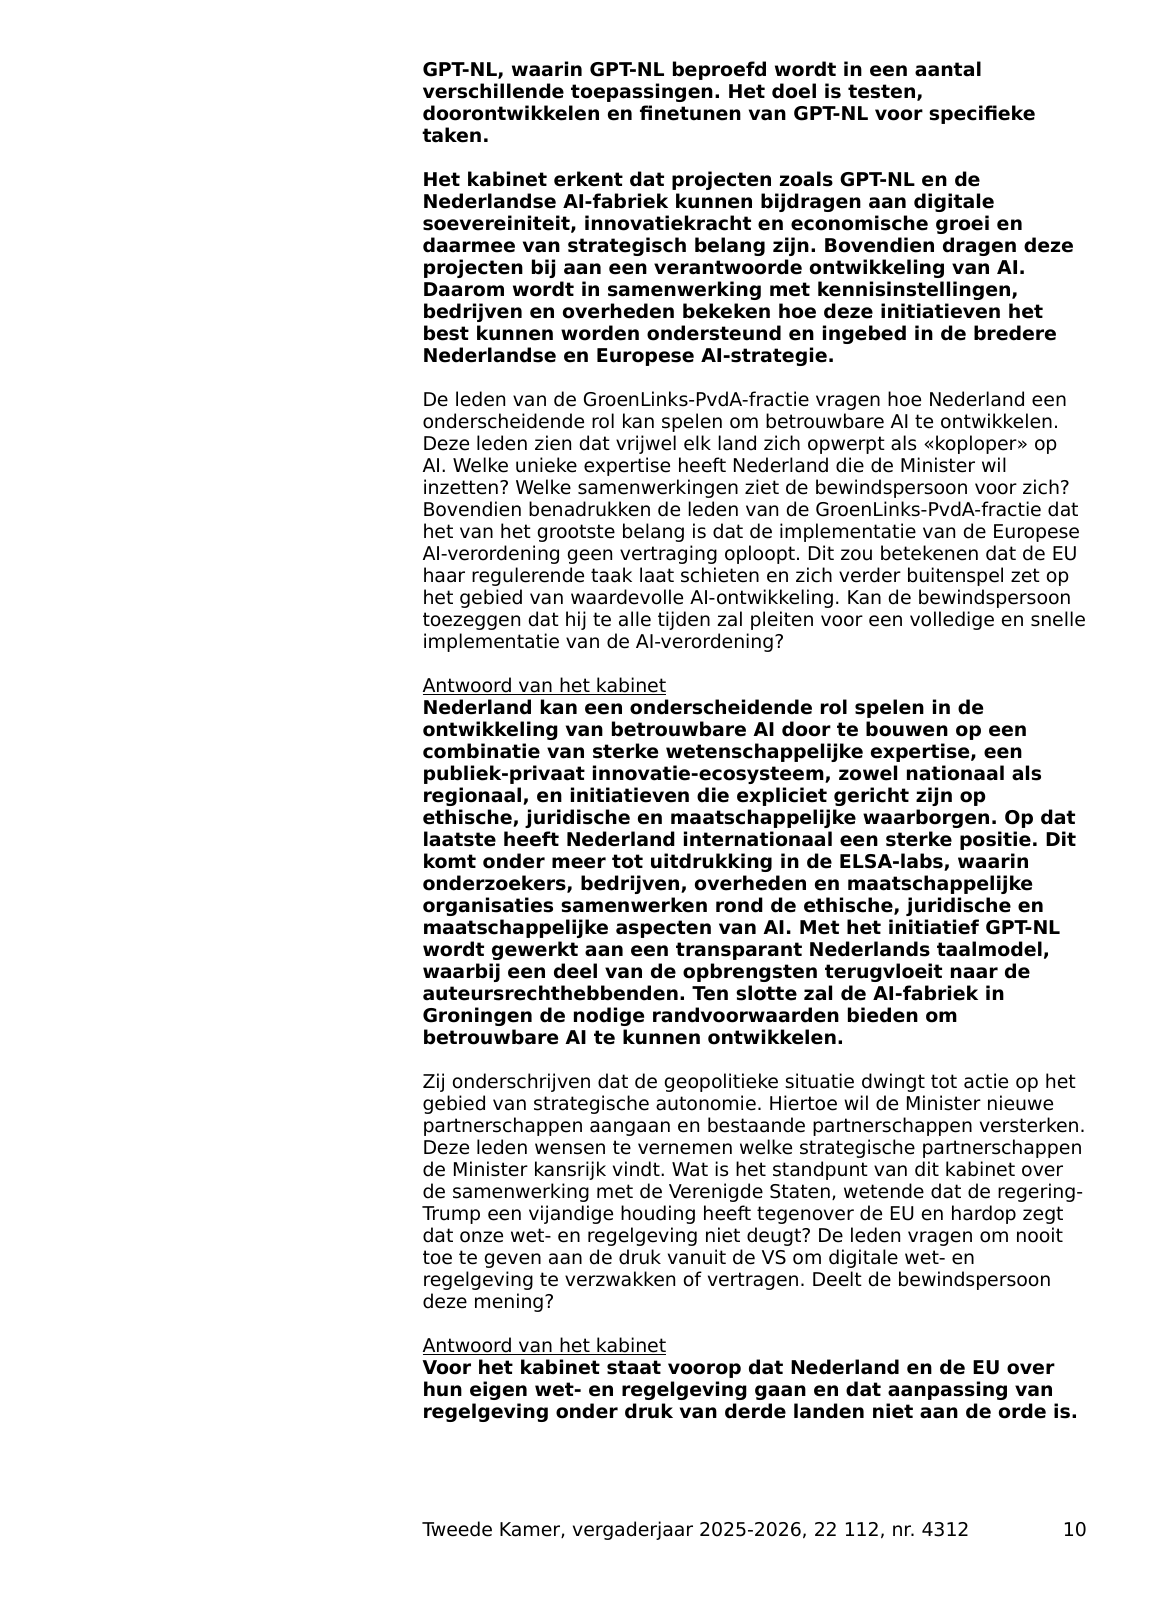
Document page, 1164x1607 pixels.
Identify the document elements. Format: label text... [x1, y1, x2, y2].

text GPT-NL, waarin GPT-NL beproefd wordt in een aantal verschillende toepassingen. Het doel is testen, doorontwikkelen en finetunen van GPT-NL voor specifieke taken. [422, 59, 1087, 147]
text Het kabinet erkent dat projecten zoals GPT-NL en de Nederlandse AI-fabriek kunnen bijdragen aan digitale soevereiniteit, innovatiekracht en economische groei en daarmee van strategisch belang zijn. Bovendien dragen deze projecten bij aan een verantwoorde ontwikkeling van AI. Daarom wordt in samenwerking met kennisinstellingen, bedrijven en overheden bekeken hoe deze initiatieven het best kunnen worden ondersteund en ingebed in de bredere Nederlandse en Europese AI-strategie. [422, 169, 1087, 367]
text Antwoord van het kabinet [422, 1335, 1087, 1357]
text Nederland kan een onderscheidende rol spelen in de ontwikkeling van betrouwbare AI door te bouwen op een combinatie van sterke wetenschappelijke expertise, een publiek-privaat innovatie-ecosysteem, zowel nationaal als regionaal, en initiatieven die expliciet gericht zijn op ethische, juridische en maatschappelijke waarborgen. Op dat laatste heeft Nederland internationaal een sterke positie. Dit komt onder meer tot uitdrukking in de ELSA-labs, waarin onderzoekers, bedrijven, overheden en maatschappelijke organisaties samenwerken rond de ethische, juridische en maatschappelijke aspecten van AI. Met het initiatief GPT-NL wordt gewerkt aan een transparant Nederlands taalmodel, waarbij een deel van de opbrengsten terugvloeit naar de auteursrechthebbenden. Ten slotte zal de AI-fabriek in Groningen de nodige randvoorwaarden bieden om betrouwbare AI te kunnen ontwikkelen. [422, 697, 1087, 1049]
text Zij onderschrijven dat de geopolitieke situatie dwingt tot actie op het gebied van strategische autonomie. Hiertoe wil de Minister nieuwe partnerschappen aangaan en bestaande partnerschappen versterken. Deze leden wensen te vernemen welke strategische partnerschappen de Minister kansrijk vindt. Wat is het standpunt van dit kabinet over de samenwerking met de Verenigde Staten, wetende dat de regering-Trump een vijandige houding heeft tegenover de EU en hardop zegt dat onze wet- en regelgeving niet deugt? De leden vragen om nooit toe te geven aan de druk vanuit de VS om digitale wet- en regelgeving te verzwakken of vertragen. Deelt de bewindspersoon deze mening? [422, 1071, 1087, 1313]
text De leden van de GroenLinks-PvdA-fractie vragen hoe Nederland een onderscheidende rol kan spelen om betrouwbare AI te ontwikkelen. Deze leden zien dat vrijwel elk land zich opwerpt als «koploper» op AI. Welke unieke expertise heeft Nederland die de Minister wil inzetten? Welke samenwerkingen ziet de bewindspersoon voor zich? Bovendien benadrukken de leden van de GroenLinks-PvdA-fractie dat het van het grootste belang is dat de implementatie van de Europese AI-verordening geen vertraging oploopt. Dit zou betekenen dat de EU haar regulerende taak laat schieten en zich verder buitenspel zet op het gebied van waardevolle AI-ontwikkeling. Kan de bewindspersoon toezeggen dat hij te alle tijden zal pleiten voor een volledige en snelle implementatie van de AI-verordening? [422, 389, 1087, 653]
text Voor het kabinet staat voorop dat Nederland en de EU over hun eigen wet- en regelgeving gaan en dat aanpassing van regelgeving onder druk van derde landen niet aan de orde is. [422, 1357, 1087, 1423]
text Antwoord van het kabinet [422, 675, 1087, 697]
